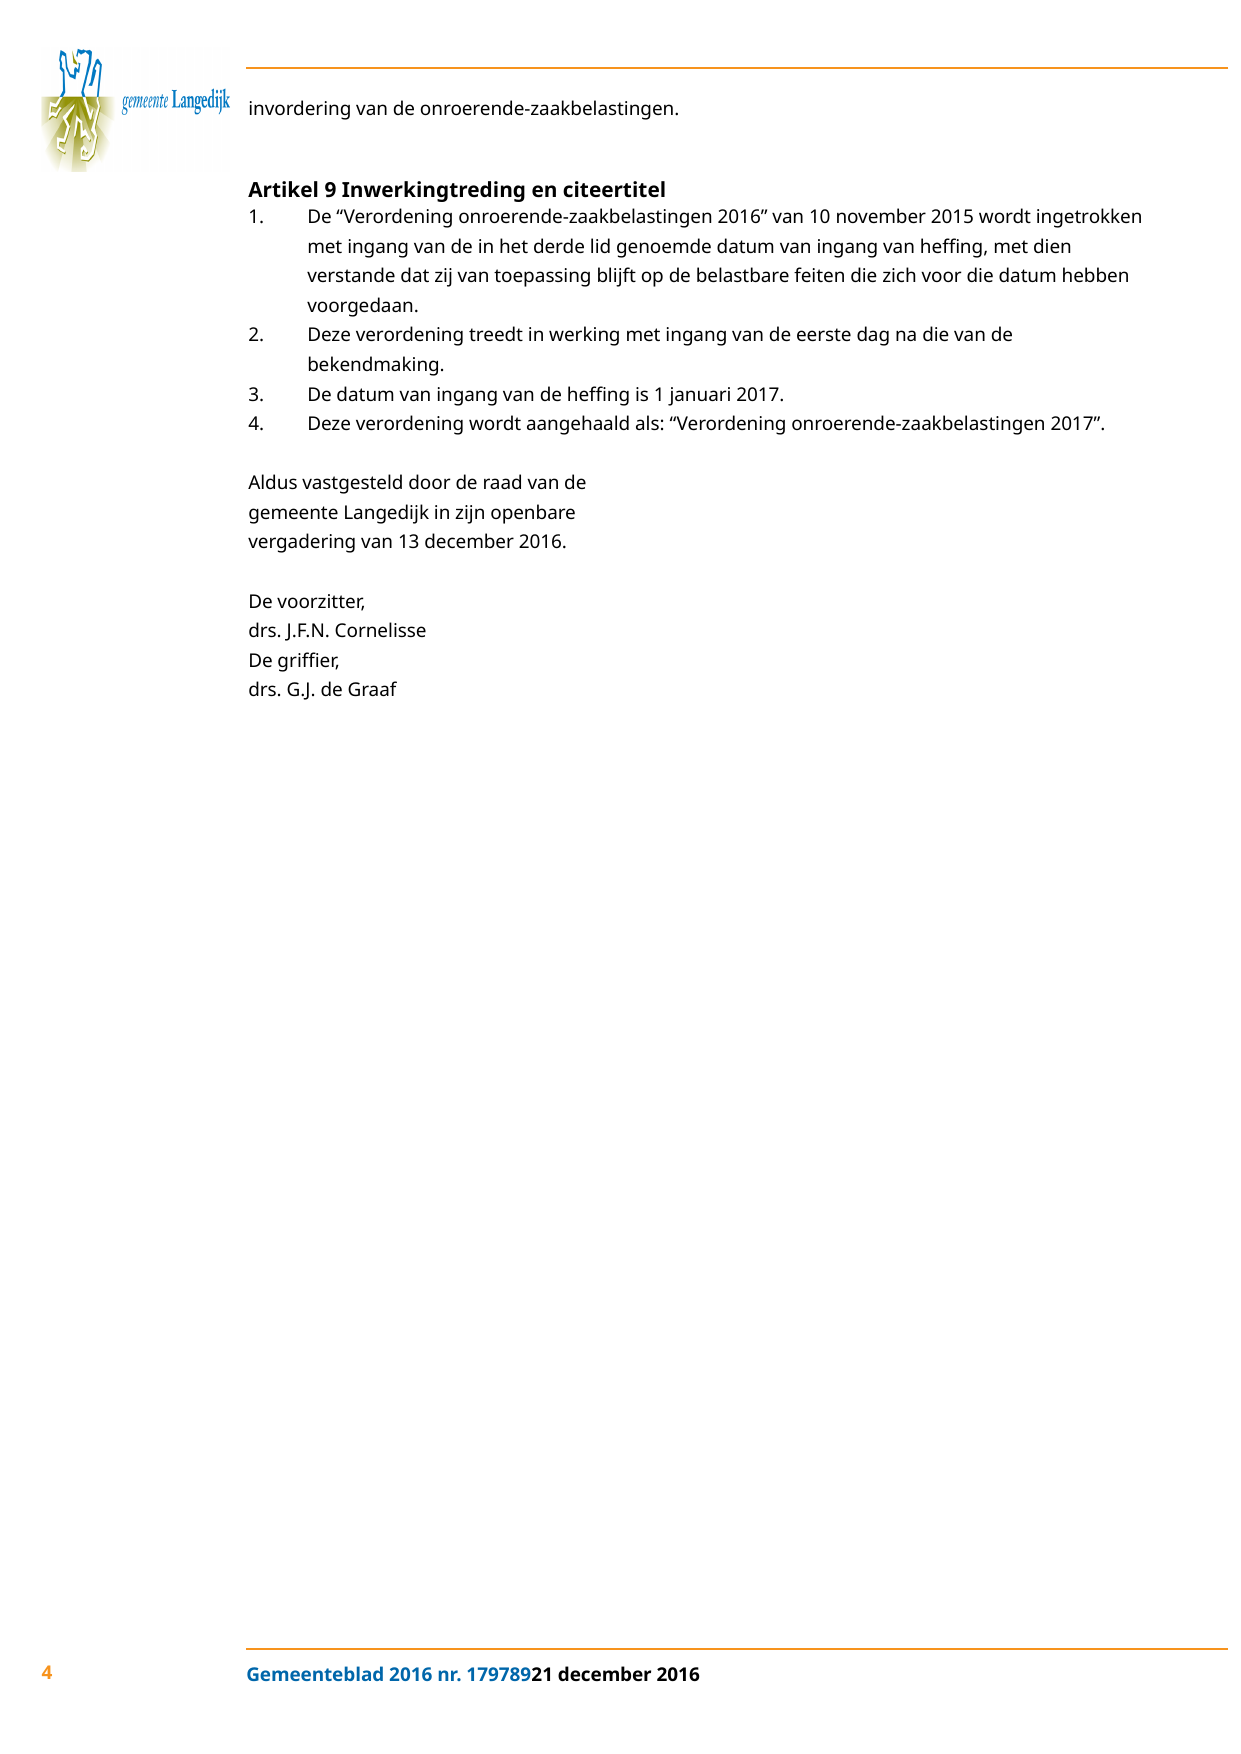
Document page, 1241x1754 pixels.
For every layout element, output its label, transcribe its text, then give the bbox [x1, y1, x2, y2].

text drs. J.F.N. Cornelisse [248, 617, 1152, 643]
text Artikel 9 Inwerkingtreding en citeertitel [248, 175, 1152, 203]
list De “Verordening onroerende-zaakbelastingen 2016” van 10 november 2015 wordt ingetrokken met ingang van de in het derde lid genoemde datum van ingang van heffing, met dien verstande dat zij van toepassing blijft op de belastbare feiten die zich voor die datum hebben voorgedaan. [248, 203, 1152, 318]
text De griffier, [248, 647, 1152, 673]
text De voorzitter, [248, 588, 1152, 613]
list De datum van ingang van de heffing is 1 januari 2017. [248, 381, 1152, 406]
list Deze verordening wordt aangehaald als: “Verordening onroerende-zaakbelastingen 2017”. [248, 410, 1152, 436]
text gemeente Langedijk in zijn openbare [248, 499, 1152, 525]
text Aldus vastgesteld door de raad van de [248, 469, 1152, 495]
list Deze verordening treedt in werking met ingang van de eerste dag na die van de bekendmaking. [248, 322, 1152, 377]
picture [41, 47, 231, 172]
text invordering van de onroerende-zaakbelastingen. [248, 95, 1152, 121]
text drs. G.J. de Graaf [248, 677, 1152, 702]
text vergadering van 13 december 2016. [248, 529, 1152, 554]
